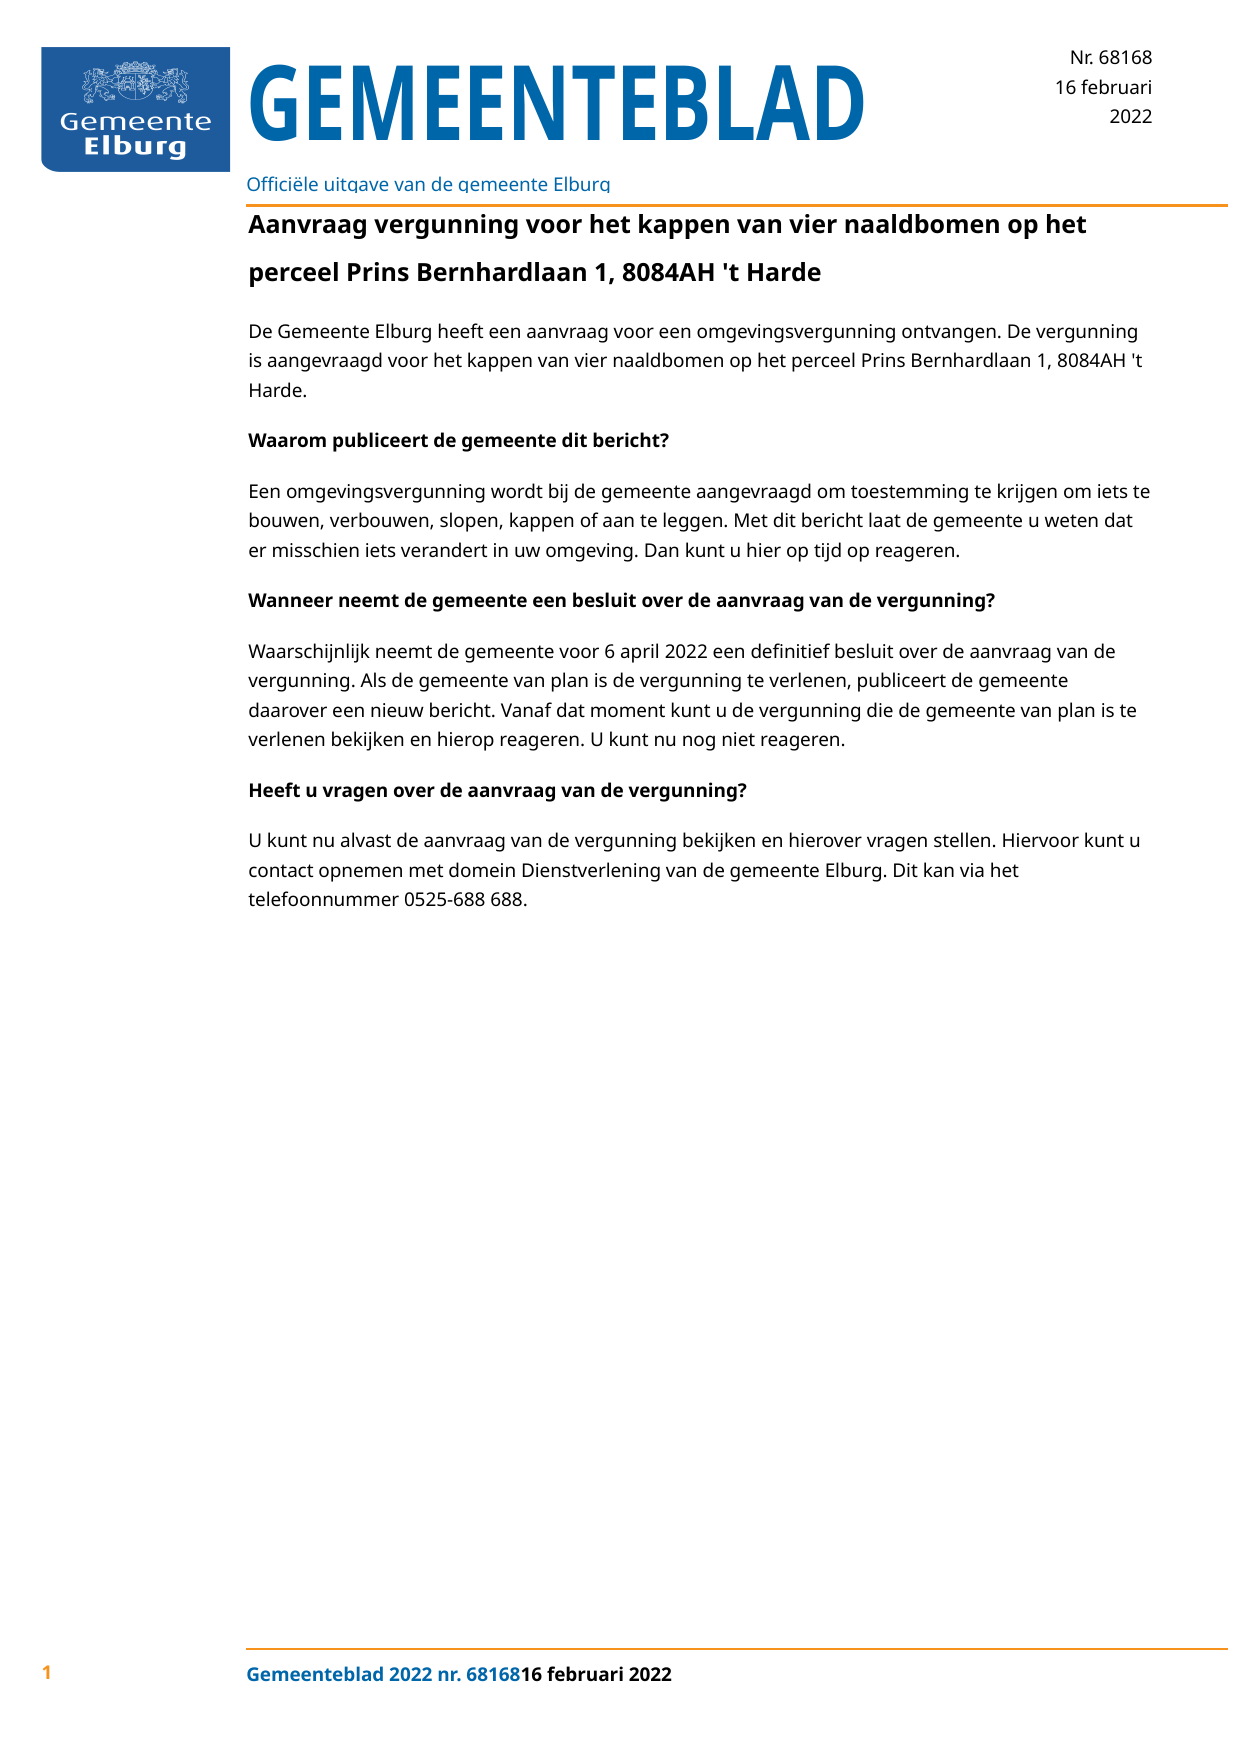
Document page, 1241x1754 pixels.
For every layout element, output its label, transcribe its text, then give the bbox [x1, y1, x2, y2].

text Waarschijnlijk neemt de gemeente voor 6 april 2022 een definitief besluit over de aanvraag van de vergunning. Als de gemeente van plan is de vergunning te verlenen, publiceert de gemeente daarover een nieuw bericht. Vanaf dat moment kunt u de vergunning die de gemeente van plan is te verlenen bekijken en hierop reageren. U kunt nu nog niet reageren. [248, 638, 1152, 752]
text Een omgevingsvergunning wordt bij de gemeente aangevraagd om toestemming te krijgen om iets te bouwen, verbouwen, slopen, kappen of aan te leggen. Met dit bericht laat de gemeente u weten dat er misschien iets verandert in uw omgeving. Dan kunt u hier op tijd op reageren. [248, 478, 1152, 563]
picture [41, 47, 231, 172]
text Wanneer neemt de gemeente een besluit over de aanvraag van de vergunning? [248, 587, 1152, 613]
text De Gemeente Elburg heeft een aanvraag voor een omgevingsvergunning ontvangen. De vergunning is aangevraagd voor het kappen van vier naaldbomen op het perceel Prins Bernhardlaan 1, 8084AH 't Harde. [248, 318, 1152, 403]
text U kunt nu alvast de aanvraag van de vergunning bekijken en hierover vragen stellen. Hiervoor kunt u contact opnemen met domein Dienstverlening van de gemeente Elburg. Dit kan via het telefoonnummer 0525-688 688. [248, 827, 1152, 912]
text Waarom publiceert de gemeente dit bericht? [248, 427, 1152, 453]
text Aanvraag vergunning voor het kappen van vier naaldbomen op het perceel Prins Bernhardlaan 1, 8084AH 't Harde [248, 207, 1152, 288]
text Heeft u vragen over de aanvraag van de vergunning? [248, 777, 1152, 803]
